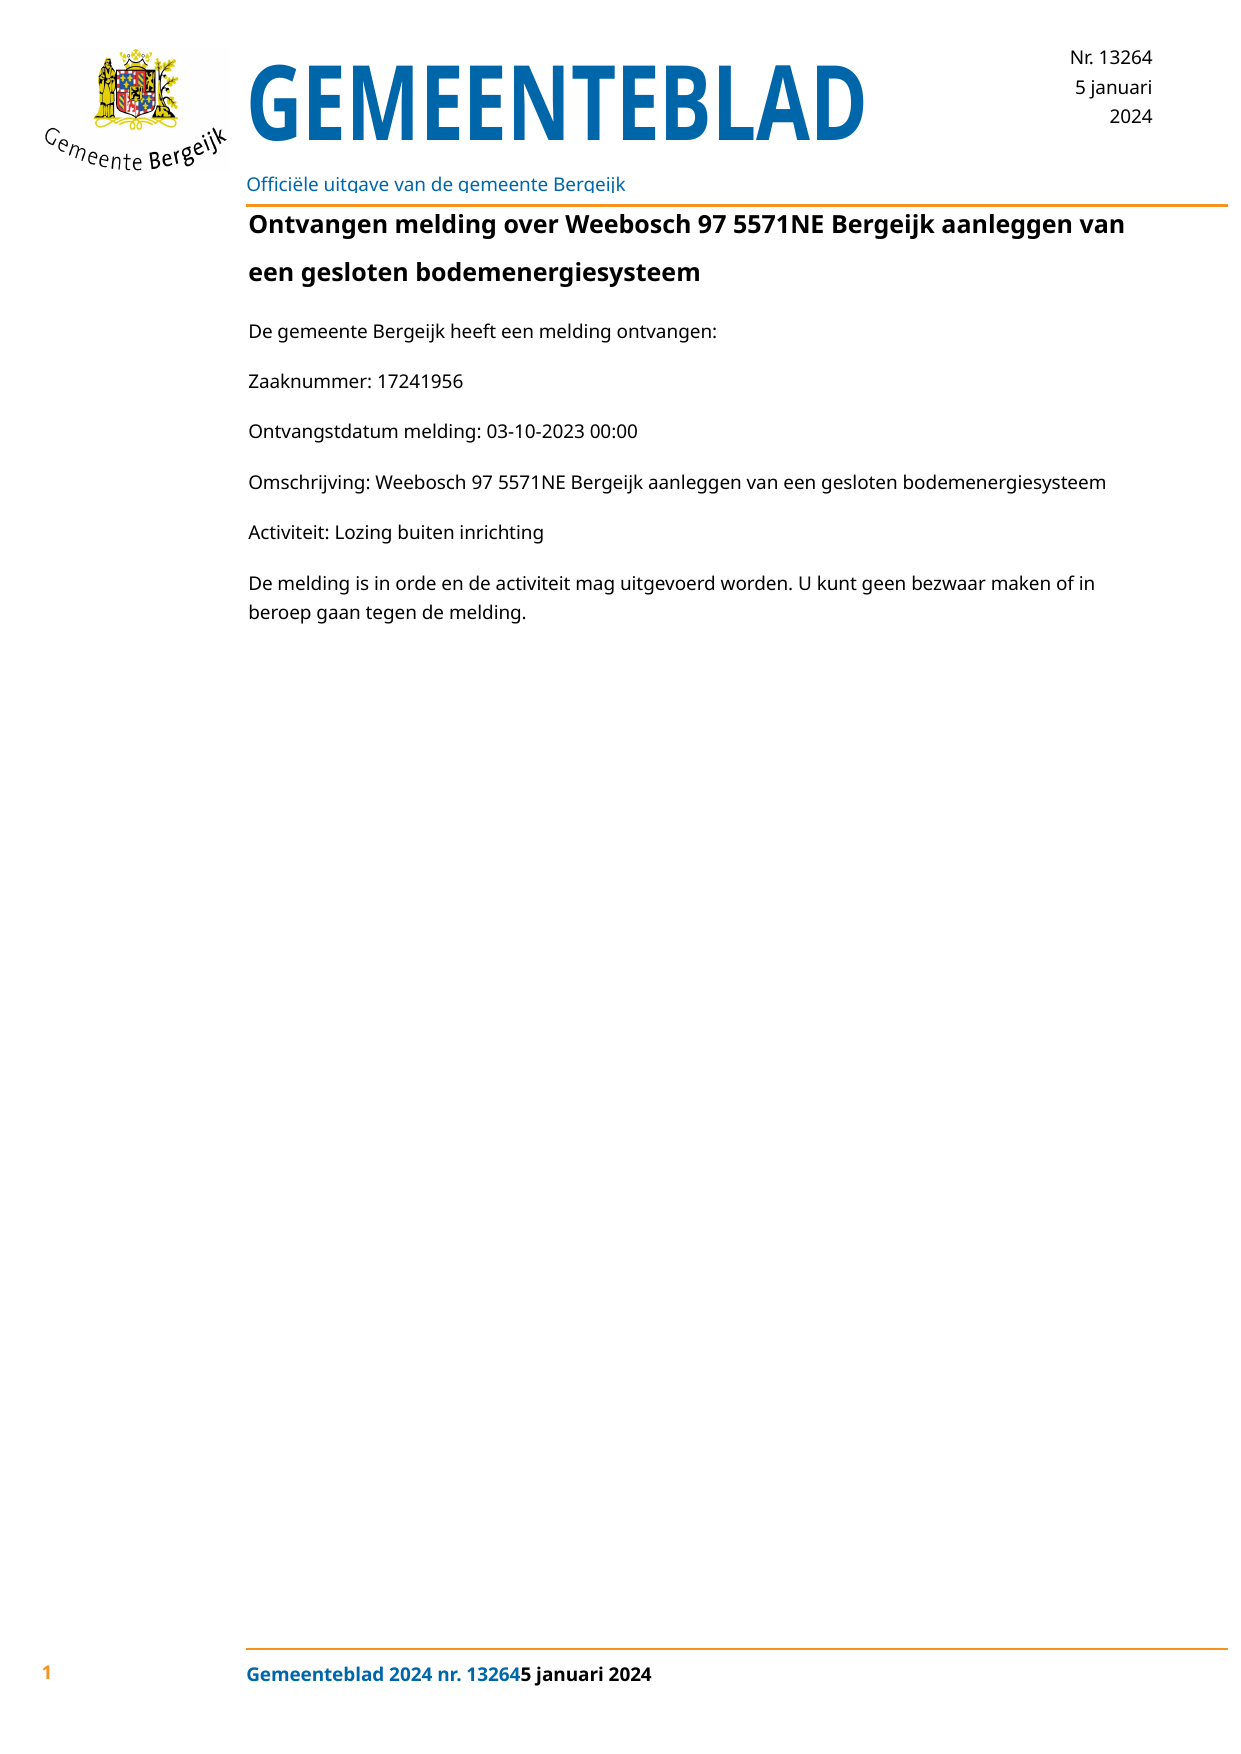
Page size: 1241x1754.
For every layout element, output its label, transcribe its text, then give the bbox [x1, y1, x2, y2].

text Ontvangen melding over Weebosch 97 5571NE Bergeijk aanleggen van een gesloten bodemenergiesysteem [248, 207, 1152, 288]
text Activiteit: Lozing buiten inrichting [248, 519, 1152, 545]
text Ontvangstdatum melding: 03-10-2023 00:00 [248, 419, 1152, 444]
text De melding is in orde en de activiteit mag uitgevoerd worden. U kunt geen bezwaar maken of in beroep gaan tegen de melding. [248, 570, 1152, 625]
text De gemeente Bergeijk heeft een melding ontvangen: [248, 318, 1152, 344]
text Zaaknummer: 17241956 [248, 368, 1152, 394]
picture [41, 47, 231, 172]
text Omschrijving: Weebosch 97 5571NE Bergeijk aanleggen van een gesloten bodemenergiesysteem [248, 469, 1152, 495]
